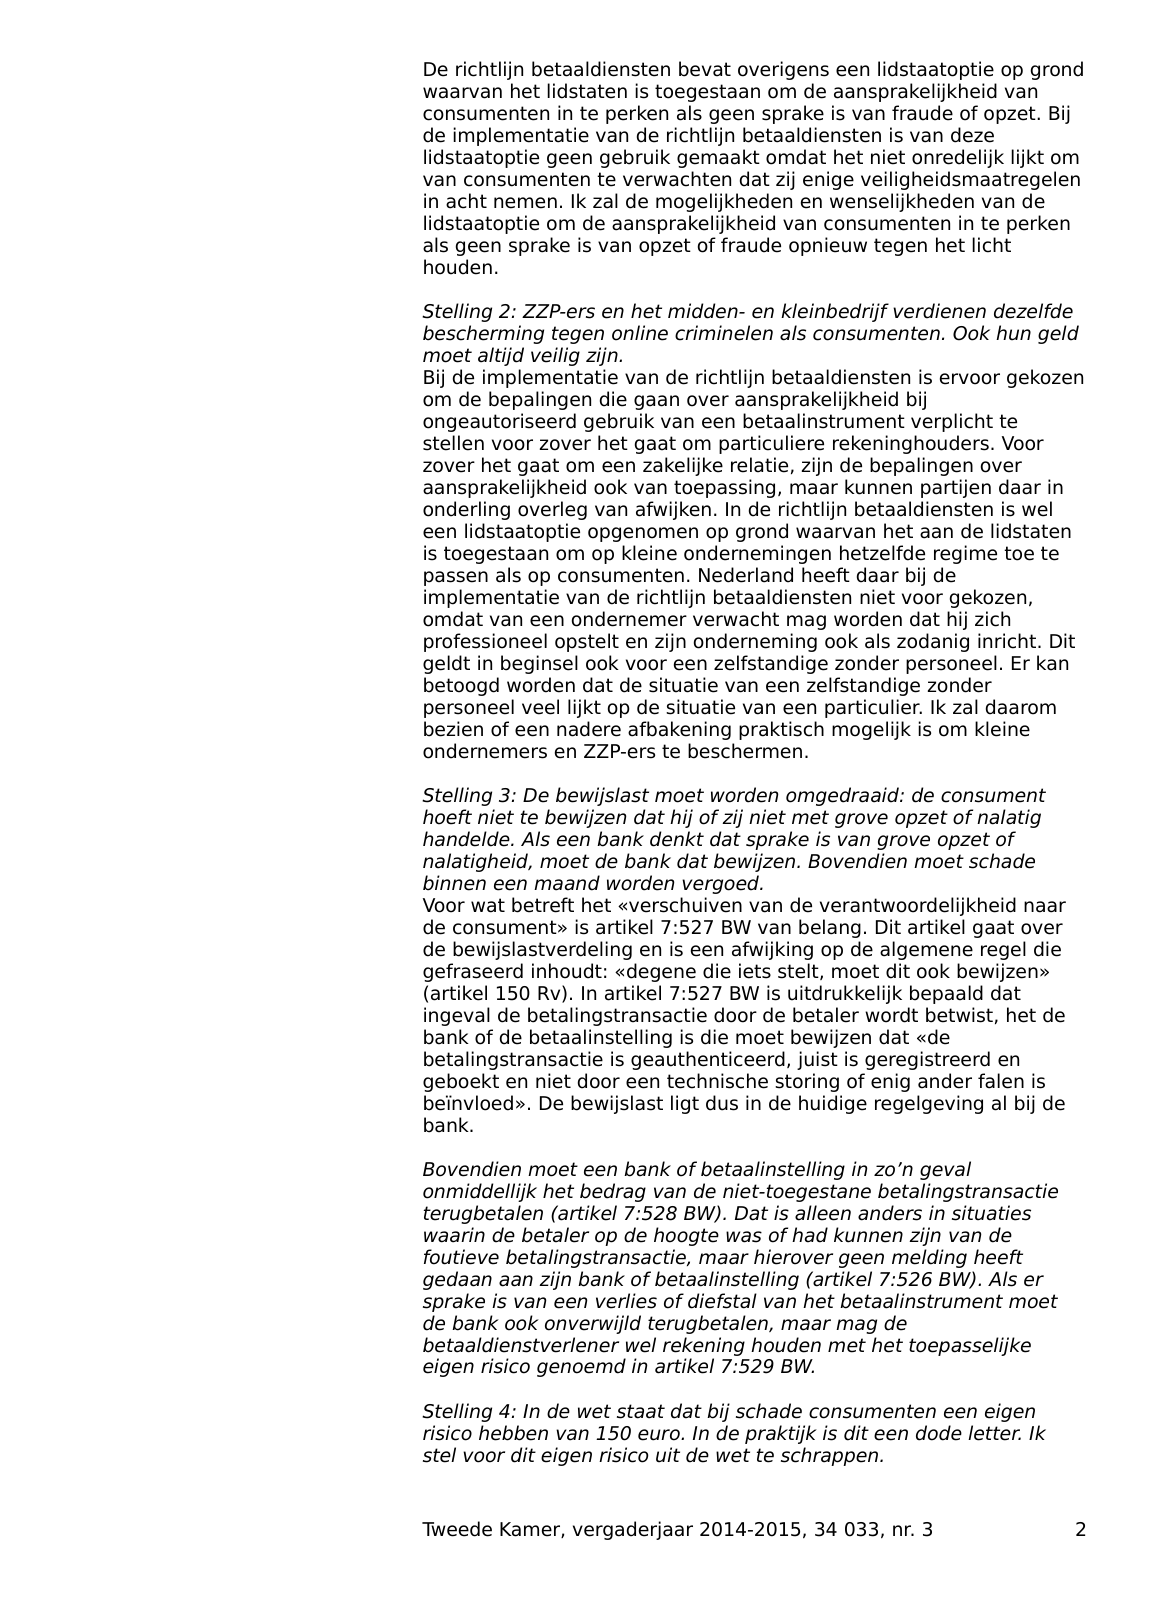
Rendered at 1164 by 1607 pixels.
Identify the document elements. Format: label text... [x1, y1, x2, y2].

text Bovendien moet een bank of betaalinstelling in zo’n geval onmiddellijk het bedrag van de niet-toegestane betalingstransactie terugbetalen (artikel 7:528 BW). Dat is alleen anders in situaties waarin de betaler op de hoogte was of had kunnen zijn van de foutieve betalingstransactie, maar hierover geen melding heeft gedaan aan zijn bank of betaalinstelling (artikel 7:526 BW). Als er sprake is van een verlies of diefstal van het betaalinstrument moet de bank ook onverwijld terugbetalen, maar mag de betaaldienstverlener wel rekening houden met het toepasselijke eigen risico genoemd in artikel 7:529 BW. [422, 1159, 1087, 1378]
text Stelling 3: De bewijslast moet worden omgedraaid: de consument hoeft niet te bewijzen dat hij of zij niet met grove opzet of nalatig handelde. Als een bank denkt dat sprake is van grove opzet of nalatigheid, moet de bank dat bewijzen. Bovendien moet schade binnen een maand worden vergoed. [422, 785, 1087, 895]
text Stelling 4: In de wet staat dat bij schade consumenten een eigen risico hebben van 150 euro. In de praktijk is dit een dode letter. Ik stel voor dit eigen risico uit de wet te schrappen. [422, 1401, 1087, 1467]
text Voor wat betreft het «verschuiven van de verantwoordelijkheid naar de consument» is artikel 7:527 BW van belang. Dit artikel gaat over de bewijslastverdeling en is een afwijking op de algemene regel die gefraseerd inhoudt: «degene die iets stelt, moet dit ook bewijzen» (artikel 150 Rv). In artikel 7:527 BW is uitdrukkelijk bepaald dat ingeval de betalingstransactie door de betaler wordt betwist, het de bank of de betaalinstelling is die moet bewijzen dat «de betalingstransactie is geauthenticeerd, juist is geregistreerd en geboekt en niet door een technische storing of enig ander falen is beïnvloed». De bewijslast ligt dus in de huidige regelgeving al bij de bank. [422, 895, 1087, 1136]
text Stelling 2: ZZP-ers en het midden- en kleinbedrijf verdienen dezelfde bescherming tegen online criminelen als consumenten. Ook hun geld moet altijd veilig zijn. [422, 301, 1087, 367]
text De richtlijn betaaldiensten bevat overigens een lidstaatoptie op grond waarvan het lidstaten is toegestaan om de aansprakelijkheid van consumenten in te perken als geen sprake is van fraude of opzet. Bij de implementatie van de richtlijn betaaldiensten is van deze lidstaatoptie geen gebruik gemaakt omdat het niet onredelijk lijkt om van consumenten te verwachten dat zij enige veiligheidsmaatregelen in acht nemen. Ik zal de mogelijkheden en wenselijkheden van de lidstaatoptie om de aansprakelijkheid van consumenten in te perken als geen sprake is van opzet of fraude opnieuw tegen het licht houden. [422, 59, 1087, 279]
text Bij de implementatie van de richtlijn betaaldiensten is ervoor gekozen om de bepalingen die gaan over aansprakelijkheid bij ongeautoriseerd gebruik van een betaalinstrument verplicht te stellen voor zover het gaat om particuliere rekeninghouders. Voor zover het gaat om een zakelijke relatie, zijn de bepalingen over aansprakelijkheid ook van toepassing, maar kunnen partijen daar in onderling overleg van afwijken. In de richtlijn betaaldiensten is wel een lidstaatoptie opgenomen op grond waarvan het aan de lidstaten is toegestaan om op kleine ondernemingen hetzelfde regime toe te passen als op consumenten. Nederland heeft daar bij de implementatie van de richtlijn betaaldiensten niet voor gekozen, omdat van een ondernemer verwacht mag worden dat hij zich professioneel opstelt en zijn onderneming ook als zodanig inricht. Dit geldt in beginsel ook voor een zelfstandige zonder personeel. Er kan betoogd worden dat de situatie van een zelfstandige zonder personeel veel lijkt op de situatie van een particulier. Ik zal daarom bezien of een nadere afbakening praktisch mogelijk is om kleine ondernemers en ZZP-ers te beschermen. [422, 367, 1087, 763]
